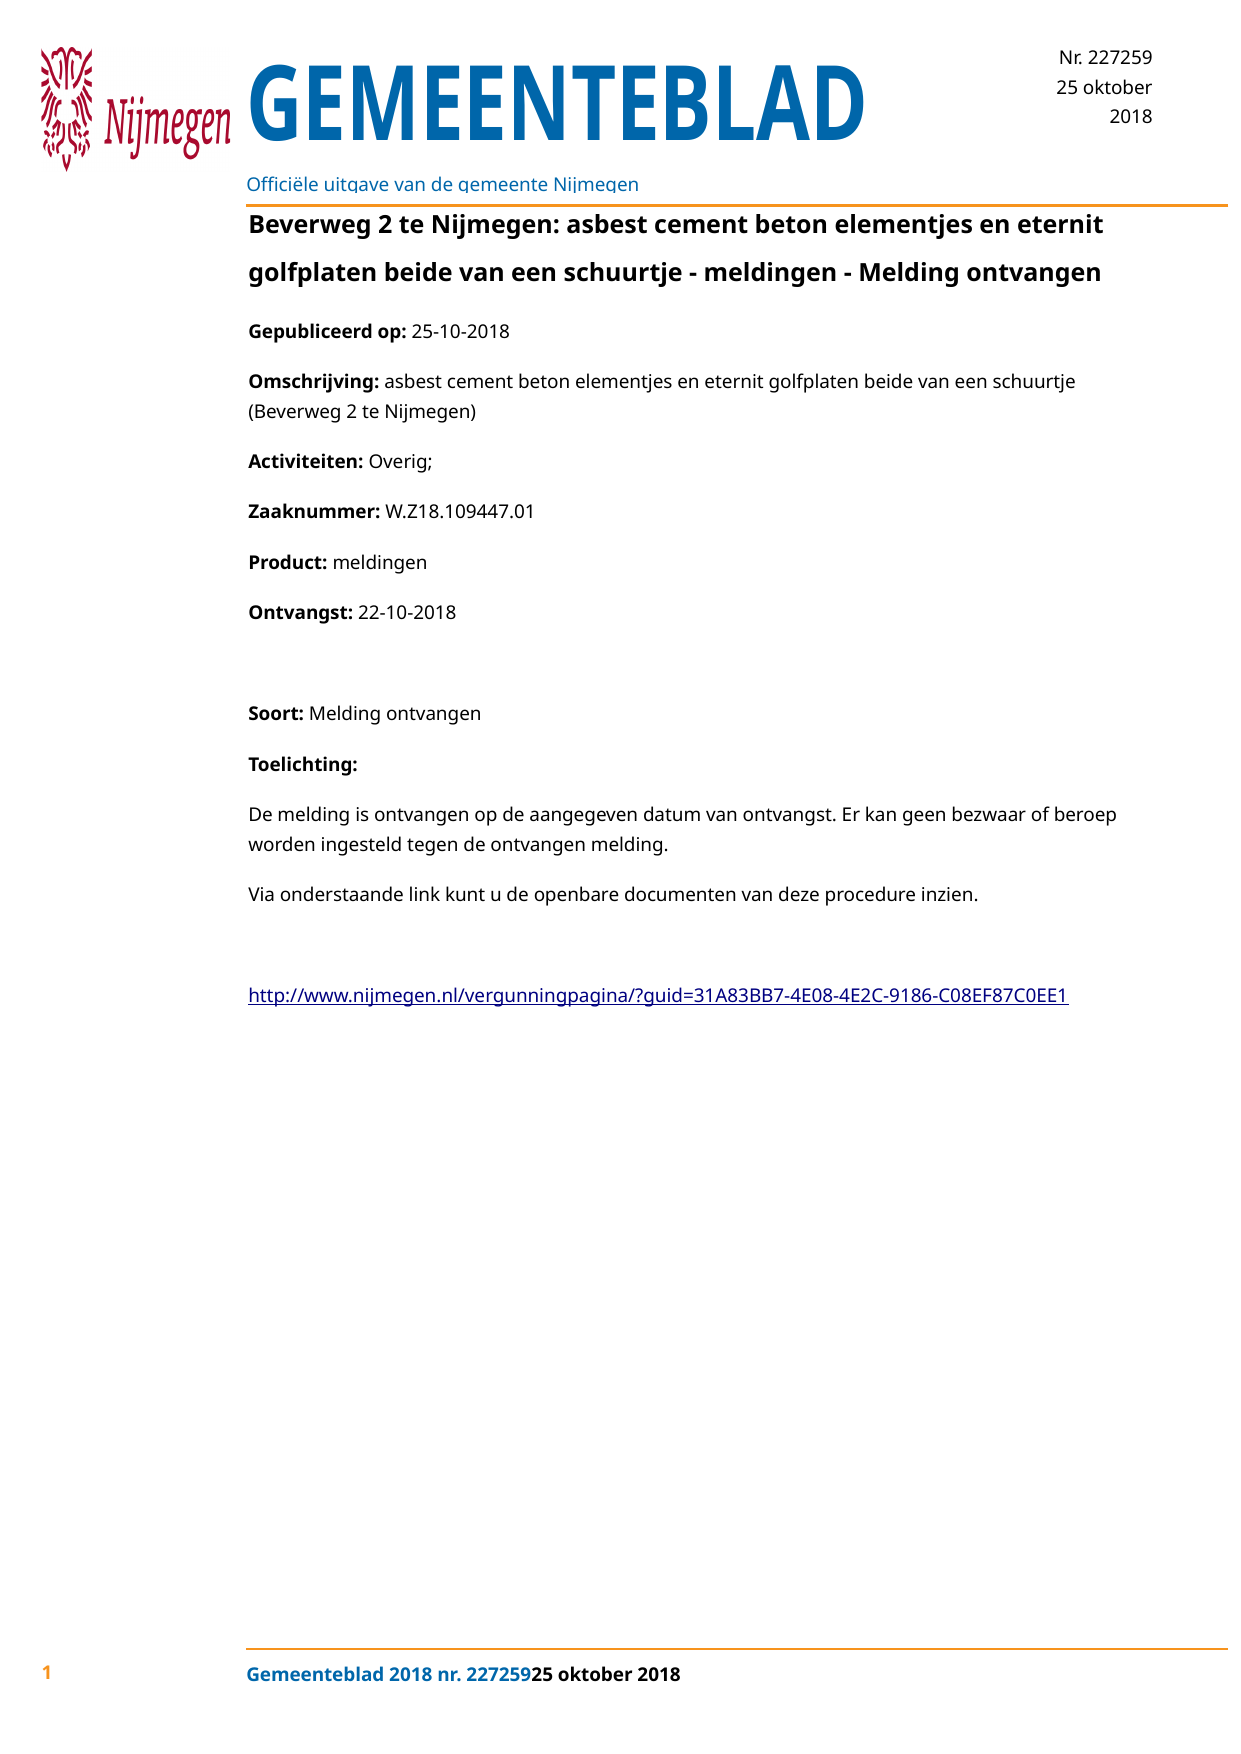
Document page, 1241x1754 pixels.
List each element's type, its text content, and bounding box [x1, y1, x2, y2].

text Product: meldingen [248, 549, 1152, 575]
text De melding is ontvangen op de aangegeven datum van ontvangst. Er kan geen bezwaar of beroep worden ingesteld tegen de ontvangen melding. [248, 801, 1152, 857]
text http://www.nijmegen.nl/vergunningpagina/?guid=31A83BB7-4E08-4E2C-9186-C08EF87C0EE1 [248, 982, 1152, 1008]
text Toelichting: [248, 751, 1152, 777]
text Beverweg 2 te Nijmegen: asbest cement beton elementjes en eternit golfplaten beide van een schuurtje - meldingen - Melding ontvangen [248, 207, 1152, 288]
text Omschrijving: asbest cement beton elementjes en eternit golfplaten beide van een schuurtje (Beverweg 2 te Nijmegen) [248, 368, 1152, 424]
text Ontvangst: 22-10-2018 [248, 599, 1152, 625]
text Activiteiten: Overig; [248, 448, 1152, 474]
text Soort: Melding ontvangen [248, 700, 1152, 726]
text Gepubliceerd op: 25-10-2018 [248, 318, 1152, 344]
text Zaaknummer: W.Z18.109447.01 [248, 499, 1152, 524]
picture [41, 47, 231, 172]
text Via onderstaande link kunt u de openbare documenten van deze procedure inzien. [248, 881, 1152, 907]
